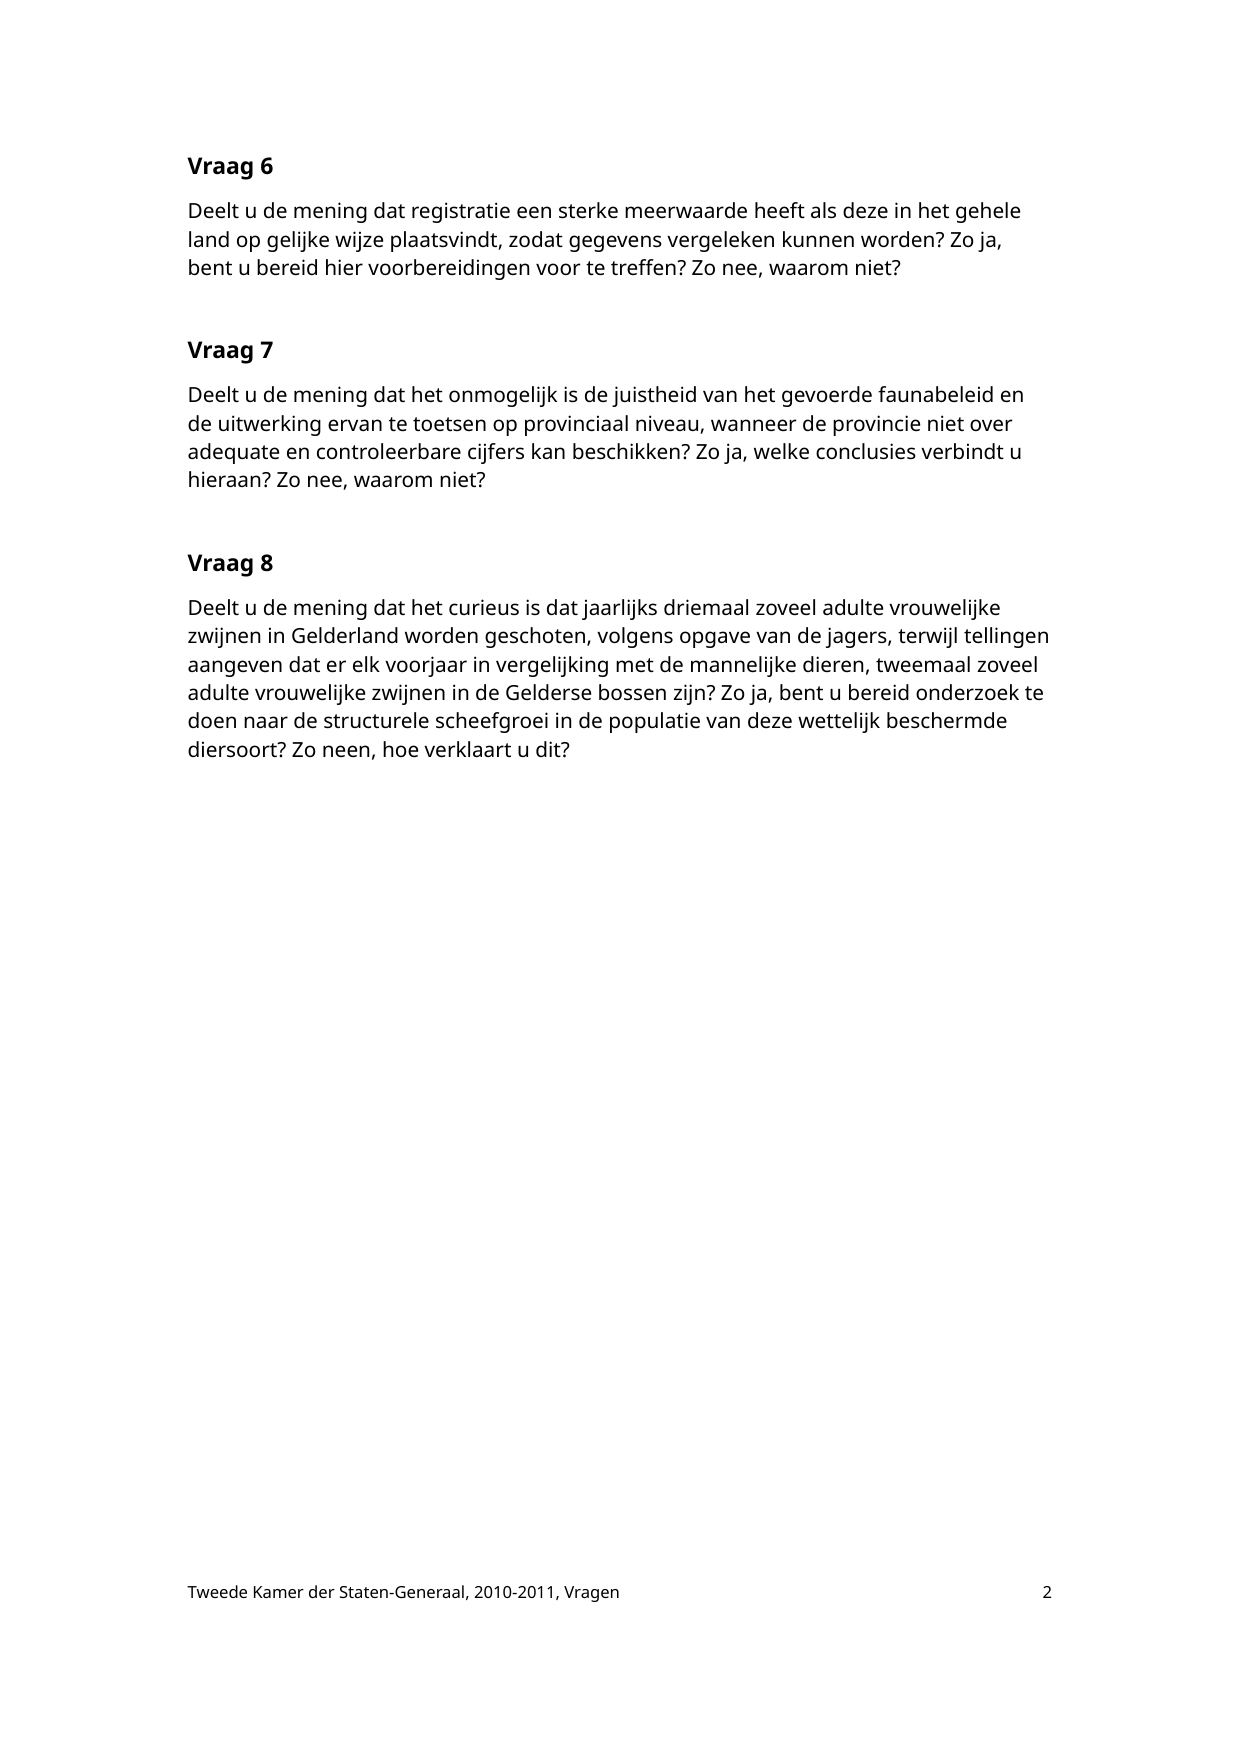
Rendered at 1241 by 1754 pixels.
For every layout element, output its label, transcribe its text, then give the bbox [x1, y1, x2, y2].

subtitle Vraag 8 [187, 547, 1053, 578]
subtitle Vraag 6 [187, 150, 1053, 181]
text Deelt u de mening dat registratie een sterke meerwaarde heeft als deze in het gehele land op gelijke wijze plaatsvindt, zodat gegevens vergeleken kunnen worden? Zo ja, bent u bereid hier voorbereidingen voor te treffen? Zo nee, waarom niet? [187, 196, 1053, 282]
text Deelt u de mening dat het curieus is dat jaarlijks driemaal zoveel adulte vrouwelijke zwijnen in Gelderland worden geschoten, volgens opgave van de jagers, terwijl tellingen aangeven dat er elk voorjaar in vergelijking met de mannelijke dieren, tweemaal zoveel adulte vrouwelijke zwijnen in de Gelderse bossen zijn? Zo ja, bent u bereid onderzoek te doen naar de structurele scheefgroei in de populatie van deze wettelijk beschermde diersoort? Zo neen, hoe verklaart u dit? [187, 593, 1053, 763]
text Deelt u de mening dat het onmogelijk is de juistheid van het gevoerde faunabeleid en de uitwerking ervan te toetsen op provinciaal niveau, wanneer de provincie niet over adequate en controleerbare cijfers kan beschikken? Zo ja, welke conclusies verbindt u hieraan? Zo nee, waarom niet? [187, 380, 1053, 494]
subtitle Vraag 7 [187, 334, 1053, 365]
